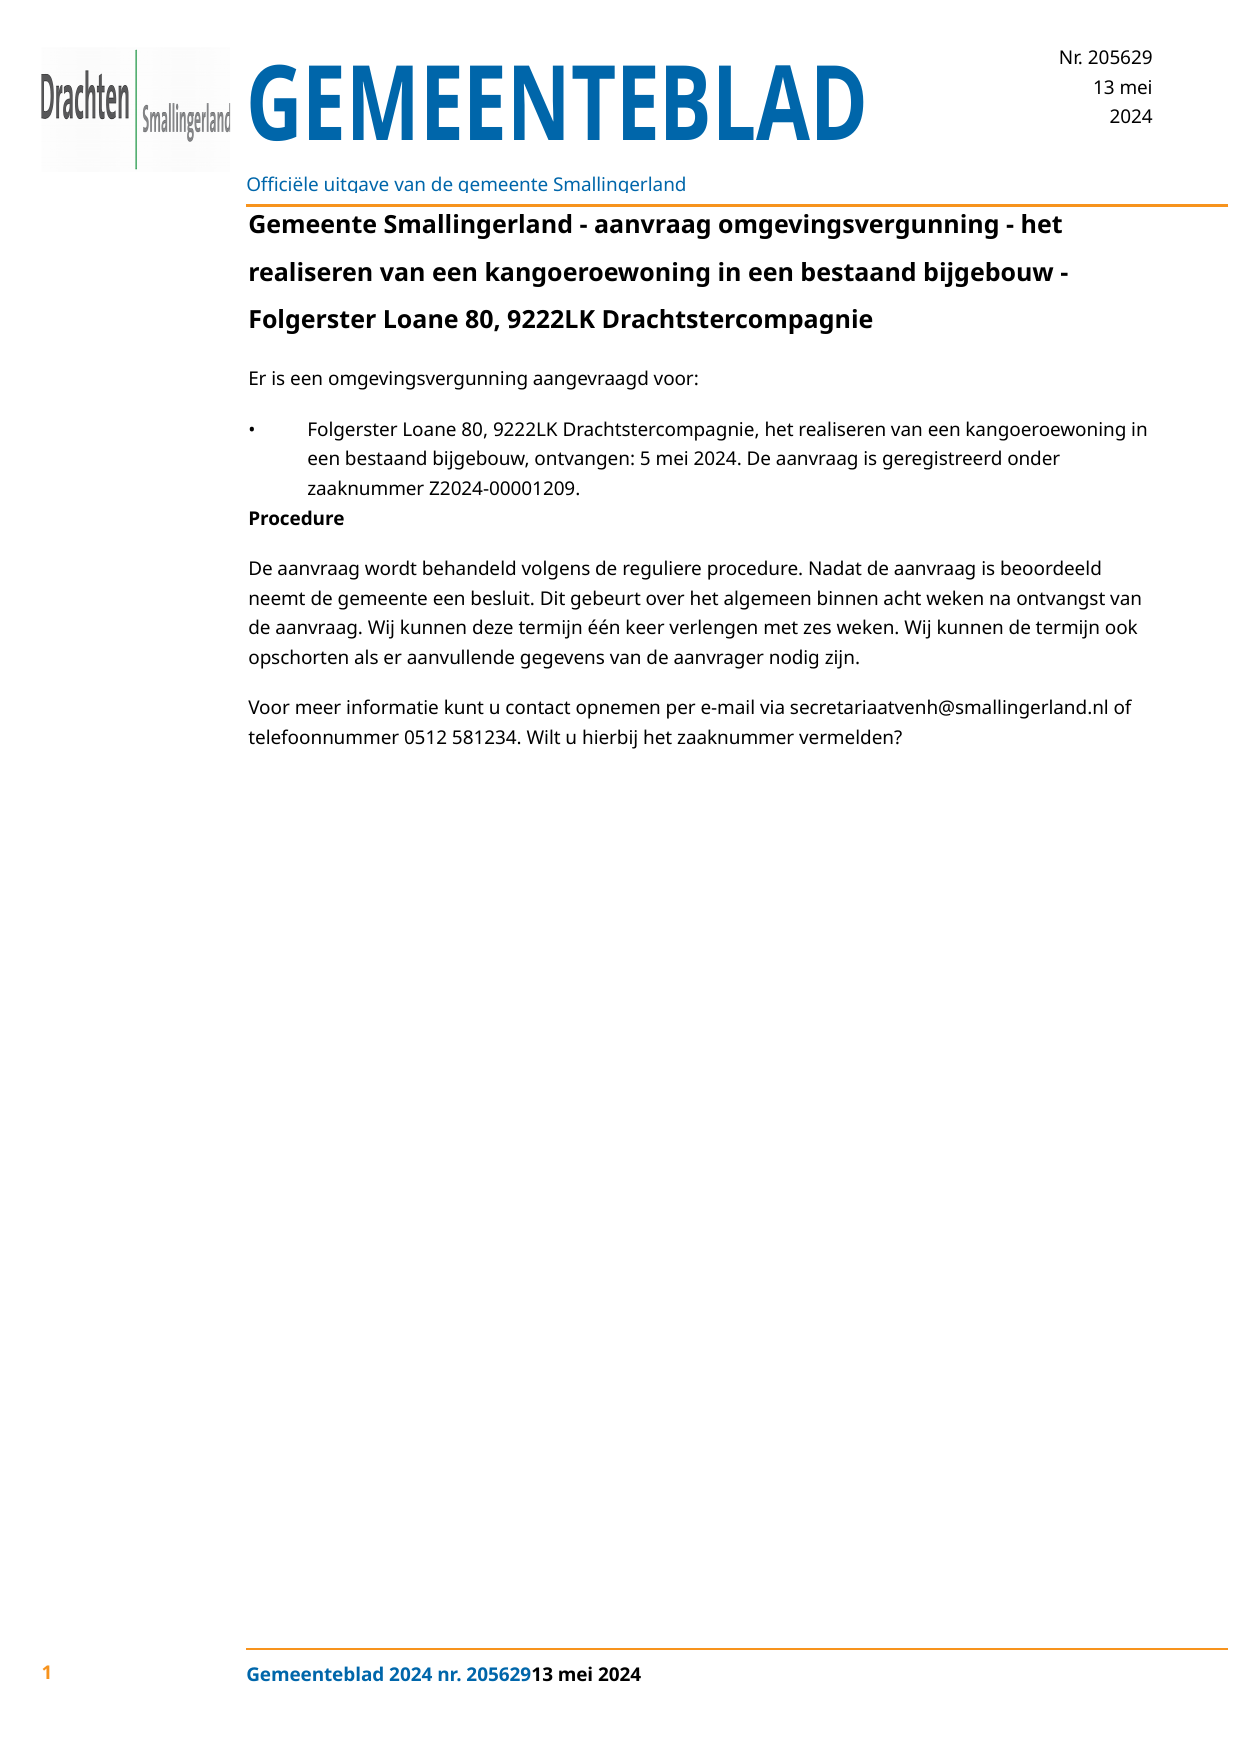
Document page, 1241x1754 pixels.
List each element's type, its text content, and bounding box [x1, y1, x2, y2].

text Gemeente Smallingerland - aanvraag omgevingsvergunning - het realiseren van een kangoeroewoning in een bestaand bijgebouw - Folgerster Loane 80, 9222LK Drachtstercompagnie [248, 207, 1152, 336]
picture [41, 47, 231, 172]
text De aanvraag wordt behandeld volgens de reguliere procedure. Nadat de aanvraag is beoordeeld neemt de gemeente een besluit. Dit gebeurt over het algemeen binnen acht weken na ontvangst van de aanvraag. Wij kunnen deze termijn één keer verlengen met zes weken. Wij kunnen de termijn ook opschorten als er aanvullende gegevens van de aanvrager nodig zijn. [248, 555, 1152, 669]
text Er is een omgevingsvergunning aangevraagd voor: [248, 366, 1152, 391]
list Folgerster Loane 80, 9222LK Drachtstercompagnie, het realiseren van een kangoeroewoning in een bestaand bijgebouw, ontvangen: 5 mei 2024. De aanvraag is geregistreerd onder zaaknummer Z2024-00001209. [248, 416, 1152, 501]
text Procedure [248, 505, 1152, 530]
text Voor meer informatie kunt u contact opnemen per e-mail via secretariaatvenh@smallingerland.nl of telefoonnummer 0512 581234. Wilt u hierbij het zaaknummer vermelden? [248, 694, 1152, 749]
